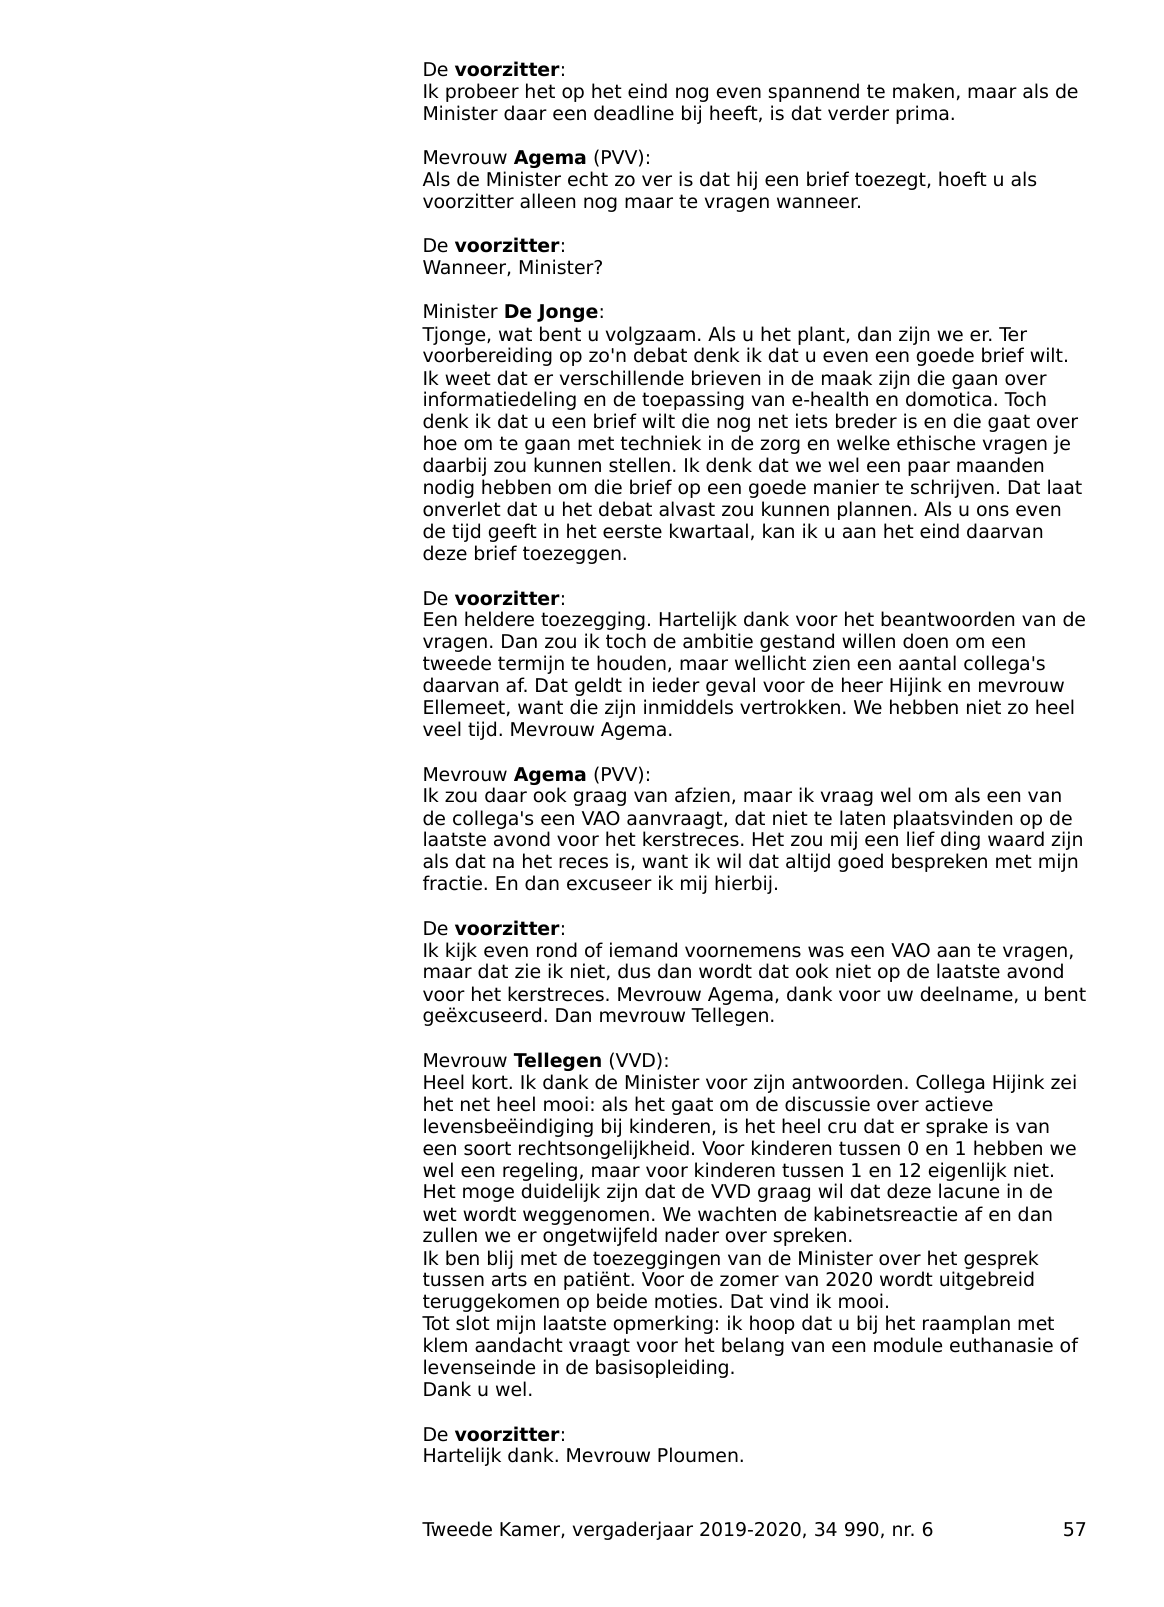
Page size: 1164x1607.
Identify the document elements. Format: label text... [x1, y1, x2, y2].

text Ik probeer het op het eind nog even spannend te maken, maar als de Minister daar een deadline bij heeft, is dat verder prima. [422, 81, 1087, 125]
text Tjonge, wat bent u volgzaam. Als u het plant, dan zijn we er. Ter voorbereiding op zo'n debat denk ik dat u even een goede brief wilt. Ik weet dat er verschillende brieven in de maak zijn die gaan over informatiedeling en de toepassing van e-health en domotica. Toch denk ik dat u een brief wilt die nog net iets breder is en die gaat over hoe om te gaan met techniek in de zorg en welke ethische vragen je daarbij zou kunnen stellen. Ik denk dat we wel een paar maanden nodig hebben om die brief op een goede manier te schrijven. Dat laat onverlet dat u het debat alvast zou kunnen plannen. Als u ons even de tijd geeft in het eerste kwartaal, kan ik u aan het eind daarvan deze brief toezeggen. [422, 323, 1087, 565]
text Hartelijk dank. Mevrouw Ploumen. [422, 1445, 1087, 1467]
text Mevrouw Agema (PVV): [422, 763, 1087, 785]
text Mevrouw Tellegen (VVD): [422, 1049, 1087, 1072]
text Ik ben blij met de toezeggingen van de Minister over het gesprek tussen arts en patiënt. Voor de zomer van 2020 wordt uitgebreid teruggekomen op beide moties. Dat vind ik mooi. [422, 1247, 1087, 1313]
text Ik kijk even rond of iemand voornemens was een VAO aan te vragen, maar dat zie ik niet, dus dan wordt dat ook niet op de laatste avond voor het kerstreces. Mevrouw Agema, dank voor uw deelname, u bent geëxcuseerd. Dan mevrouw Tellegen. [422, 939, 1087, 1027]
text De voorzitter: [422, 1423, 1087, 1445]
text Als de Minister echt zo ver is dat hij een brief toezegt, hoeft u als voorzitter alleen nog maar te vragen wanneer. [422, 169, 1087, 213]
text Wanneer, Minister? [422, 257, 1087, 279]
text De voorzitter: [422, 917, 1087, 939]
text Een heldere toezegging. Hartelijk dank voor het beantwoorden van de vragen. Dan zou ik toch de ambitie gestand willen doen om een tweede termijn te houden, maar wellicht zien een aantal collega's daarvan af. Dat geldt in ieder geval voor de heer Hijink en mevrouw Ellemeet, want die zijn inmiddels vertrokken. We hebben niet zo heel veel tijd. Mevrouw Agema. [422, 609, 1087, 741]
text De voorzitter: [422, 59, 1087, 81]
text Minister De Jonge: [422, 301, 1087, 323]
text Mevrouw Agema (PVV): [422, 147, 1087, 169]
text Heel kort. Ik dank de Minister voor zijn antwoorden. Collega Hijink zei het net heel mooi: als het gaat om de discussie over actieve levensbeëindiging bij kinderen, is het heel cru dat er sprake is van een soort rechtsongelijkheid. Voor kinderen tussen 0 en 1 hebben we wel een regeling, maar voor kinderen tussen 1 en 12 eigenlijk niet. Het moge duidelijk zijn dat de VVD graag wil dat deze lacune in de wet wordt weggenomen. We wachten de kabinetsreactie af en dan zullen we er ongetwijfeld nader over spreken. [422, 1072, 1087, 1247]
text De voorzitter: [422, 587, 1087, 609]
text De voorzitter: [422, 235, 1087, 257]
text Tot slot mijn laatste opmerking: ik hoop dat u bij het raamplan met klem aandacht vraagt voor het belang van een module euthanasie of levenseinde in de basisopleiding. [422, 1313, 1087, 1379]
text Dank u wel. [422, 1379, 1087, 1401]
text Ik zou daar ook graag van afzien, maar ik vraag wel om als een van de collega's een VAO aanvraagt, dat niet te laten plaatsvinden op de laatste avond voor het kerstreces. Het zou mij een lief ding waard zijn als dat na het reces is, want ik wil dat altijd goed bespreken met mijn fractie. En dan excuseer ik mij hierbij. [422, 785, 1087, 895]
